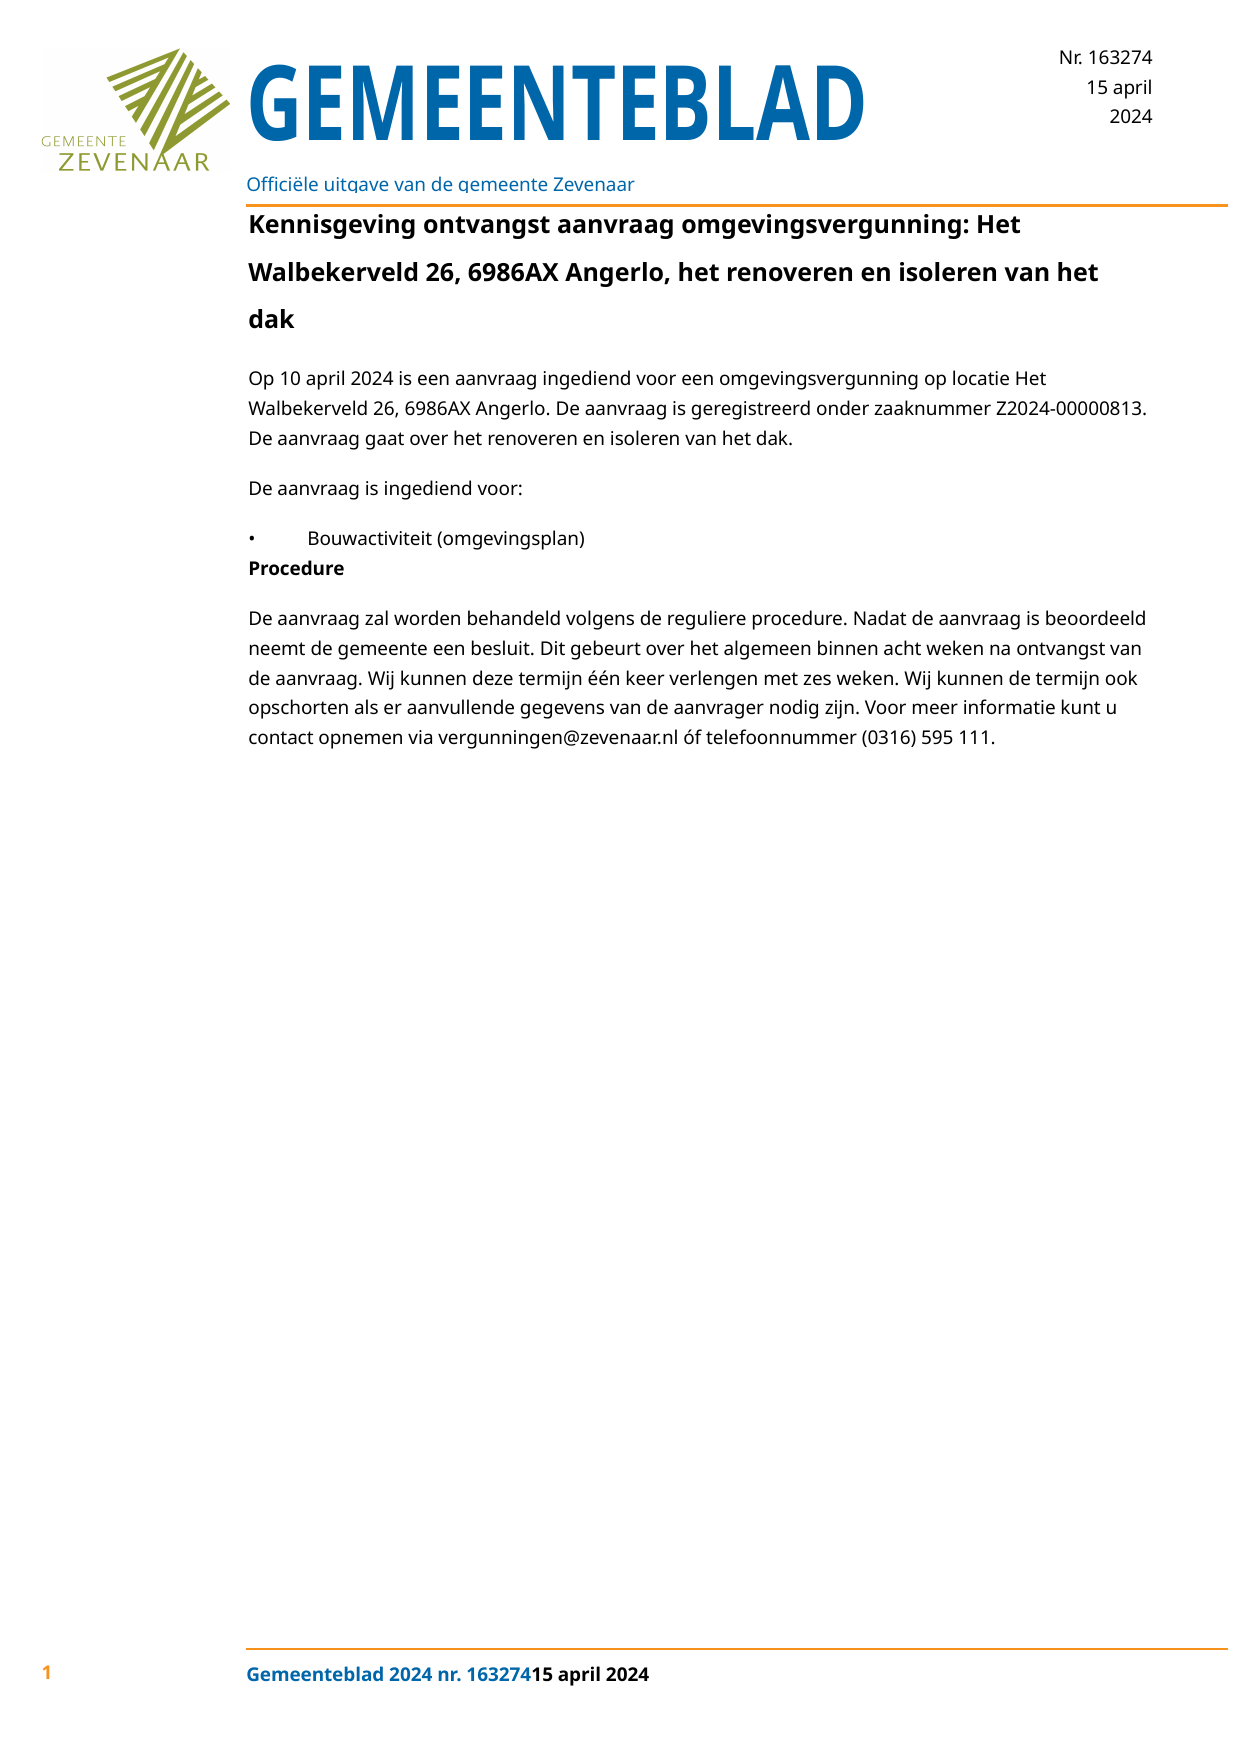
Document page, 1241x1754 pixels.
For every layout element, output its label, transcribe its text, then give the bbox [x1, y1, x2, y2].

text Procedure [248, 555, 1152, 581]
picture [41, 47, 231, 172]
list Bouwactiviteit (omgevingsplan) [248, 526, 1152, 551]
text Op 10 april 2024 is een aanvraag ingediend voor een omgevingsvergunning op locatie Het Walbekerveld 26, 6986AX Angerlo. De aanvraag is geregistreerd onder zaaknummer Z2024-00000813. De aanvraag gaat over het renoveren en isoleren van het dak. [248, 366, 1152, 450]
text Kennisgeving ontvangst aanvraag omgevingsvergunning: Het Walbekerveld 26, 6986AX Angerlo, het renoveren en isoleren van het dak [248, 207, 1152, 336]
text De aanvraag zal worden behandeld volgens de reguliere procedure. Nadat de aanvraag is beoordeeld neemt de gemeente een besluit. Dit gebeurt over het algemeen binnen acht weken na ontvangst van de aanvraag. Wij kunnen deze termijn één keer verlengen met zes weken. Wij kunnen de termijn ook opschorten als er aanvullende gegevens van de aanvrager nodig zijn. Voor meer informatie kunt u contact opnemen via vergunningen@zevenaar.nl óf telefoonnummer (0316) 595 111. [248, 606, 1152, 749]
text De aanvraag is ingediend voor: [248, 475, 1152, 501]
